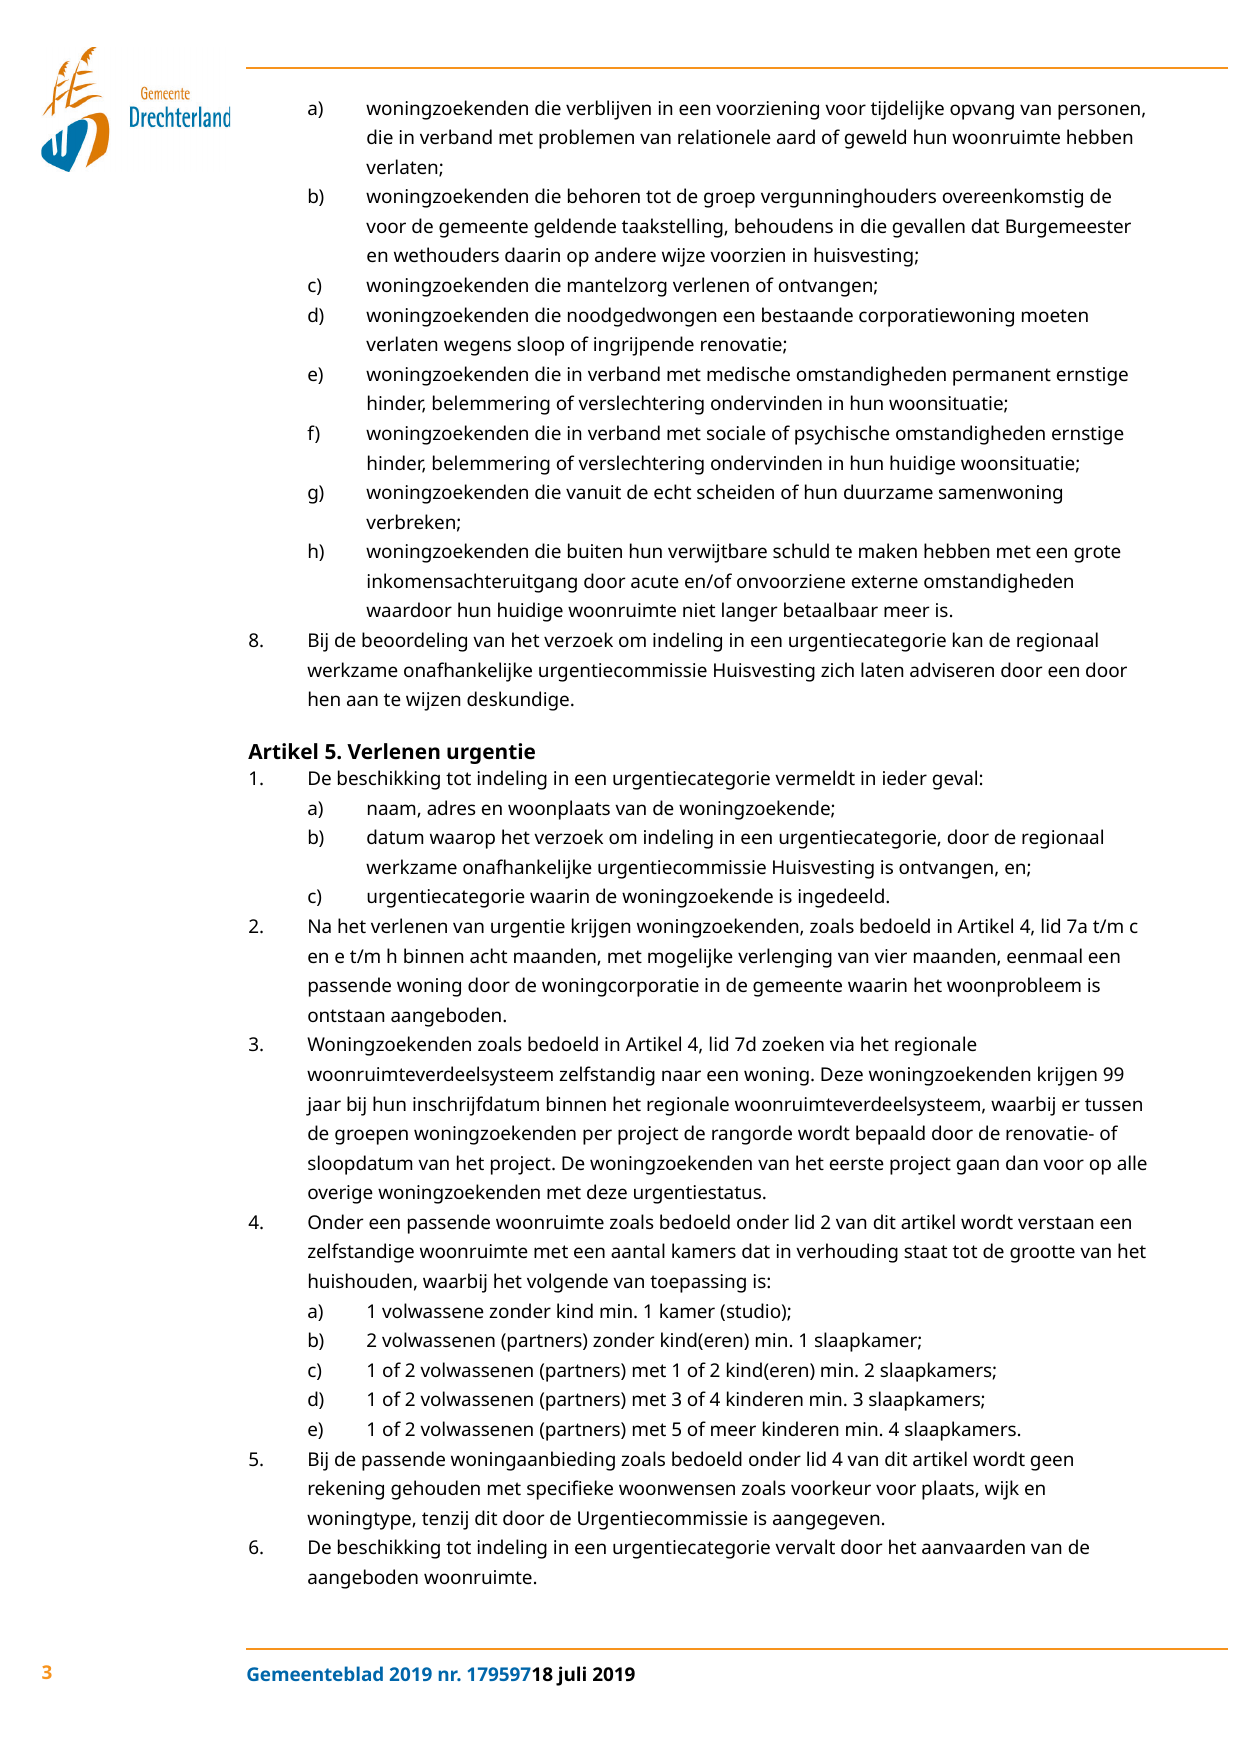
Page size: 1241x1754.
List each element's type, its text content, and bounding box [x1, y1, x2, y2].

list Onder een passende woonruimte zoals bedoeld onder lid 2 van dit artikel wordt verstaan een zelfstandige woonruimte met een aantal kamers dat in verhouding staat tot de grootte van het huishouden, waarbij het volgende van toepassing is: [248, 1209, 1152, 1294]
list 1 of 2 volwassenen (partners) met 1 of 2 kind(eren) min. 2 slaapkamers; [307, 1357, 1152, 1383]
list naam, adres en woonplaats van de woningzoekende; [307, 795, 1152, 821]
list woningzoekenden die vanuit de echt scheiden of hun duurzame samenwoning verbreken; [307, 479, 1152, 535]
picture [41, 158, 64, 172]
list woningzoekenden die buiten hun verwijtbare schuld te maken hebben met een grote inkomensachteruitgang door acute en/of onvoorziene externe omstandigheden waardoor hun huidige woonruimte niet langer betaalbaar meer is. [307, 538, 1152, 623]
list woningzoekenden die in verband met sociale of psychische omstandigheden ernstige hinder, belemmering of verslechtering ondervinden in hun huidige woonsituatie; [307, 420, 1152, 476]
list woningzoekenden die in verband met medische omstandigheden permanent ernstige hinder, belemmering of verslechtering ondervinden in hun woonsituatie; [307, 361, 1152, 416]
list urgentiecategorie waarin de woningzoekende is ingedeeld. [307, 884, 1152, 909]
picture [226, 115, 231, 124]
list woningzoekenden die mantelzorg verlenen of ontvangen; [307, 272, 1152, 298]
list 2 volwassenen (partners) zonder kind(eren) min. 1 slaapkamer; [307, 1327, 1152, 1353]
list 1 of 2 volwassenen (partners) met 3 of 4 kinderen min. 3 slaapkamers; [307, 1387, 1152, 1412]
list 1 of 2 volwassenen (partners) met 5 of meer kinderen min. 4 slaapkamers. [307, 1416, 1152, 1442]
text Artikel 5. Verlenen urgentie [248, 737, 1152, 765]
list woningzoekenden die behoren tot de groep vergunninghouders overeenkomstig de voor de gemeente geldende taakstelling, behoudens in die gevallen dat Burgemeester en wethouders daarin op andere wijze voorzien in huisvesting; [307, 183, 1152, 268]
list woningzoekenden die verblijven in een voorziening voor tijdelijke opvang van personen, die in verband met problemen van relationele aard of geweld hun woonruimte hebben verlaten; [307, 95, 1152, 180]
list 1 volwassene zonder kind min. 1 kamer (studio); [307, 1298, 1152, 1323]
list datum waarop het verzoek om indeling in een urgentiecategorie, door de regionaal werkzame onafhankelijke urgentiecommissie Huisvesting is ontvangen, en; [307, 824, 1152, 880]
list De beschikking tot indeling in een urgentiecategorie vermeldt in ieder geval: [248, 765, 1152, 791]
picture [41, 47, 231, 172]
list Na het verlenen van urgentie krijgen woningzoekenden, zoals bedoeld in Artikel 4, lid 7a t/m c en e t/m h binnen acht maanden, met mogelijke verlenging van vier maanden, eenmaal een passende woning door de woningcorporatie in de gemeente waarin het woonprobleem is ontstaan aangeboden. [248, 913, 1152, 1028]
list woningzoekenden die noodgedwongen een bestaande corporatiewoning moeten verlaten wegens sloop of ingrijpende renovatie; [307, 302, 1152, 357]
list Bij de passende woningaanbieding zoals bedoeld onder lid 4 van dit artikel wordt geen rekening gehouden met specifieke woonwensen zoals voorkeur voor plaats, wijk en woningtype, tenzij dit door de Urgentiecommissie is aangegeven. [248, 1446, 1152, 1531]
list Bij de beoordeling van het verzoek om indeling in een urgentiecategorie kan de regionaal werkzame onafhankelijke urgentiecommissie Huisvesting zich laten adviseren door een door hen aan te wijzen deskundige. [248, 627, 1152, 712]
list De beschikking tot indeling in een urgentiecategorie vervalt door het aanvaarden van de aangeboden woonruimte. [248, 1534, 1152, 1590]
list Woningzoekenden zoals bedoeld in Artikel 4, lid 7d zoeken via het regionale woonruimteverdeelsysteem zelfstandig naar een woning. Deze woningzoekenden krijgen 99 jaar bij hun inschrijfdatum binnen het regionale woonruimteverdeelsysteem, waarbij er tussen de groepen woningzoekenden per project de rangorde wordt bepaald door de renovatie- of sloopdatum van het project. De woningzoekenden van het eerste project gaan dan voor op alle overige woningzoekenden met deze urgentiestatus. [248, 1032, 1152, 1205]
